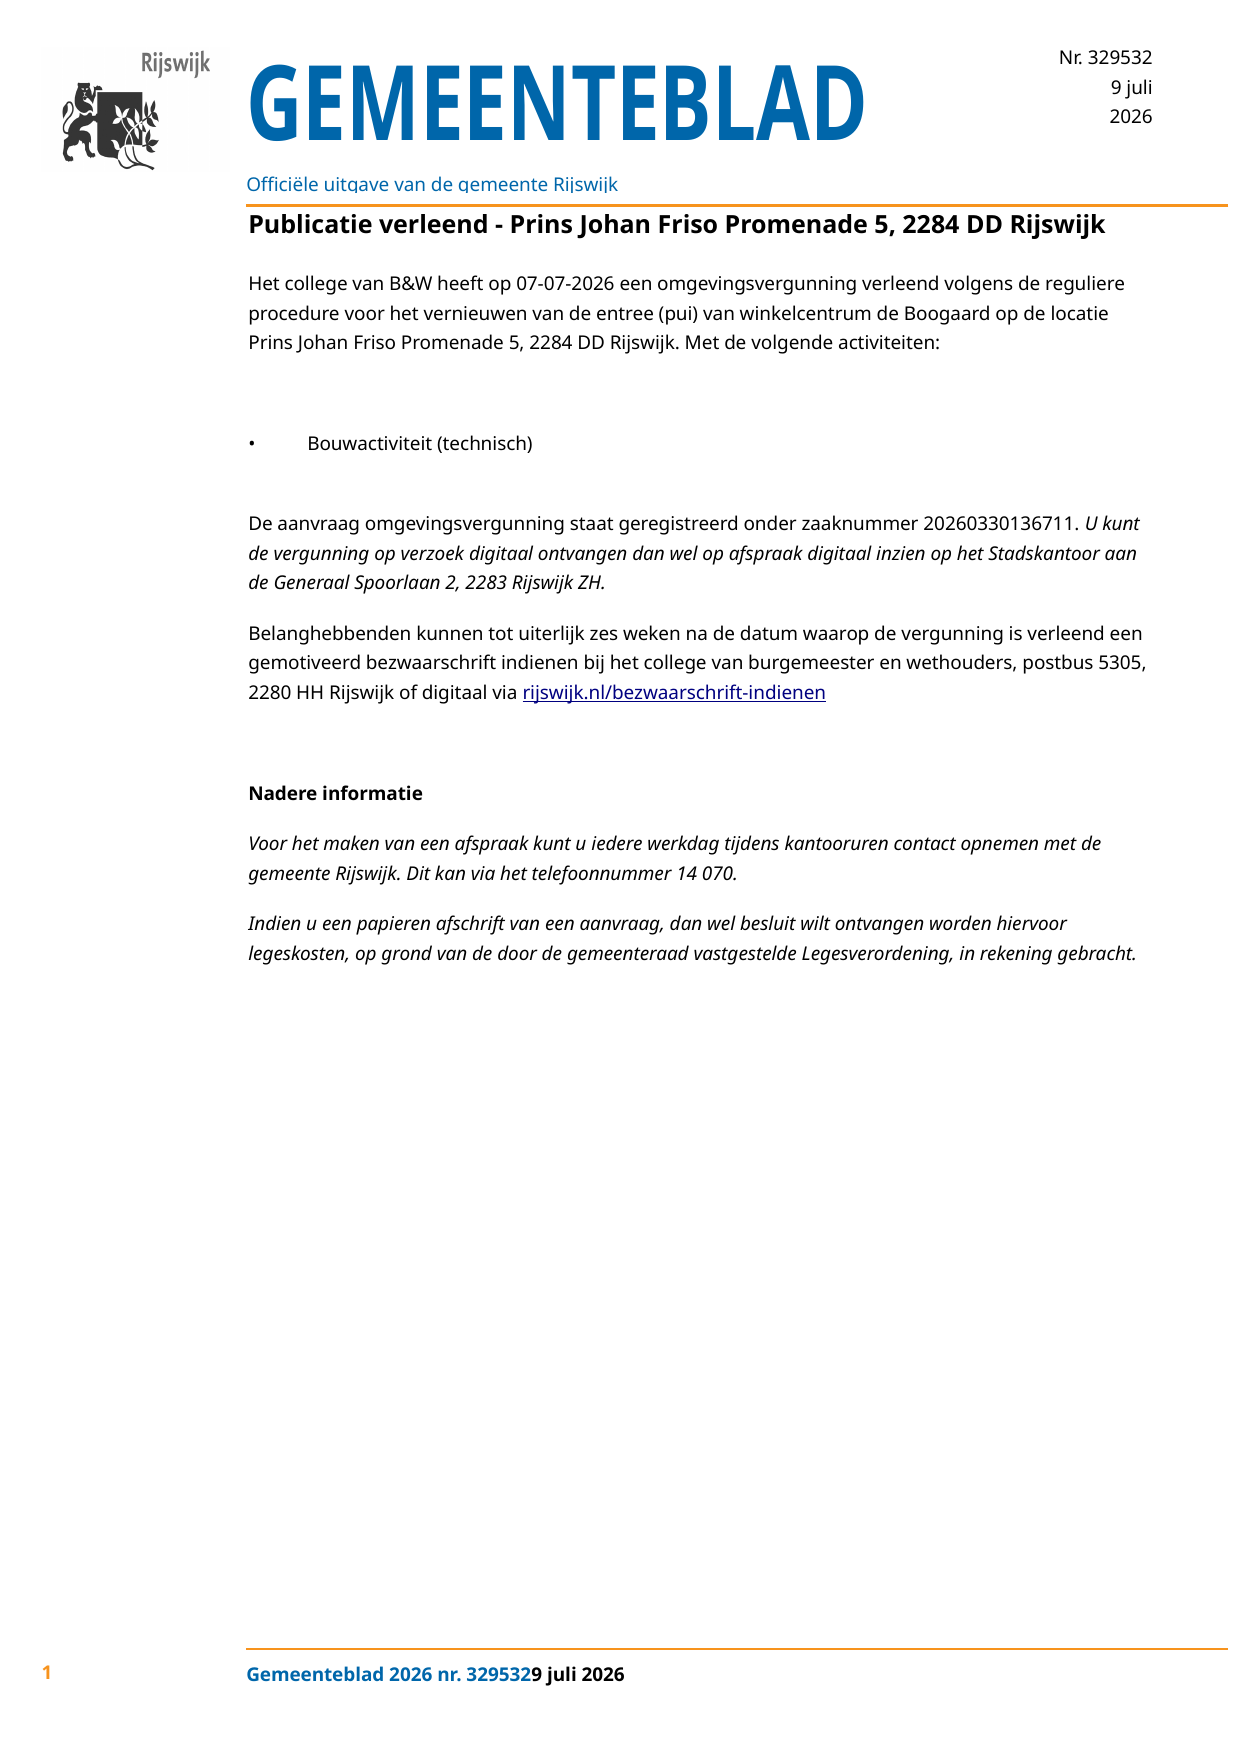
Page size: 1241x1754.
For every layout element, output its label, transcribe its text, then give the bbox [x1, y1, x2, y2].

text Indien u een papieren afschrift van een aanvraag, dan wel besluit wilt ontvangen worden hiervoor legeskosten, op grond van de door de gemeenteraad vastgestelde Legesverordening, in rekening gebracht. [248, 910, 1152, 966]
list Bouwactiviteit (technisch) [248, 430, 1152, 456]
picture [41, 47, 231, 172]
text Voor het maken van een afspraak kunt u iedere werkdag tijdens kantooruren contact opnemen met de gemeente Rijswijk. Dit kan via het telefoonnummer 14 070. [248, 830, 1152, 886]
text Nadere informatie [248, 780, 1152, 806]
text Belanghebbenden kunnen tot uiterlijk zes weken na de datum waarop de vergunning is verleend een gemotiveerd bezwaarschrift indienen bij het college van burgemeester en wethouders, postbus 5305, 2280 HH Rijswijk of digitaal via rijswijk.nl/bezwaarschrift-indienen [248, 620, 1152, 705]
text Publicatie verleend - Prins Johan Friso Promenade 5, 2284 DD Rijswijk [248, 207, 1152, 241]
text De aanvraag omgevingsvergunning staat geregistreerd onder zaaknummer 20260330136711. U kunt de vergunning op verzoek digitaal ontvangen dan wel op afspraak digitaal inzien op het Stadskantoor aan de Generaal Spoorlaan 2, 2283 Rijswijk ZH. [248, 510, 1152, 595]
text Het college van B&W heeft op 07-07-2026 een omgevingsvergunning verleend volgens de reguliere procedure voor het vernieuwen van de entree (pui) van winkelcentrum de Boogaard op de locatie Prins Johan Friso Promenade 5, 2284 DD Rijswijk. Met de volgende activiteiten: [248, 270, 1152, 355]
